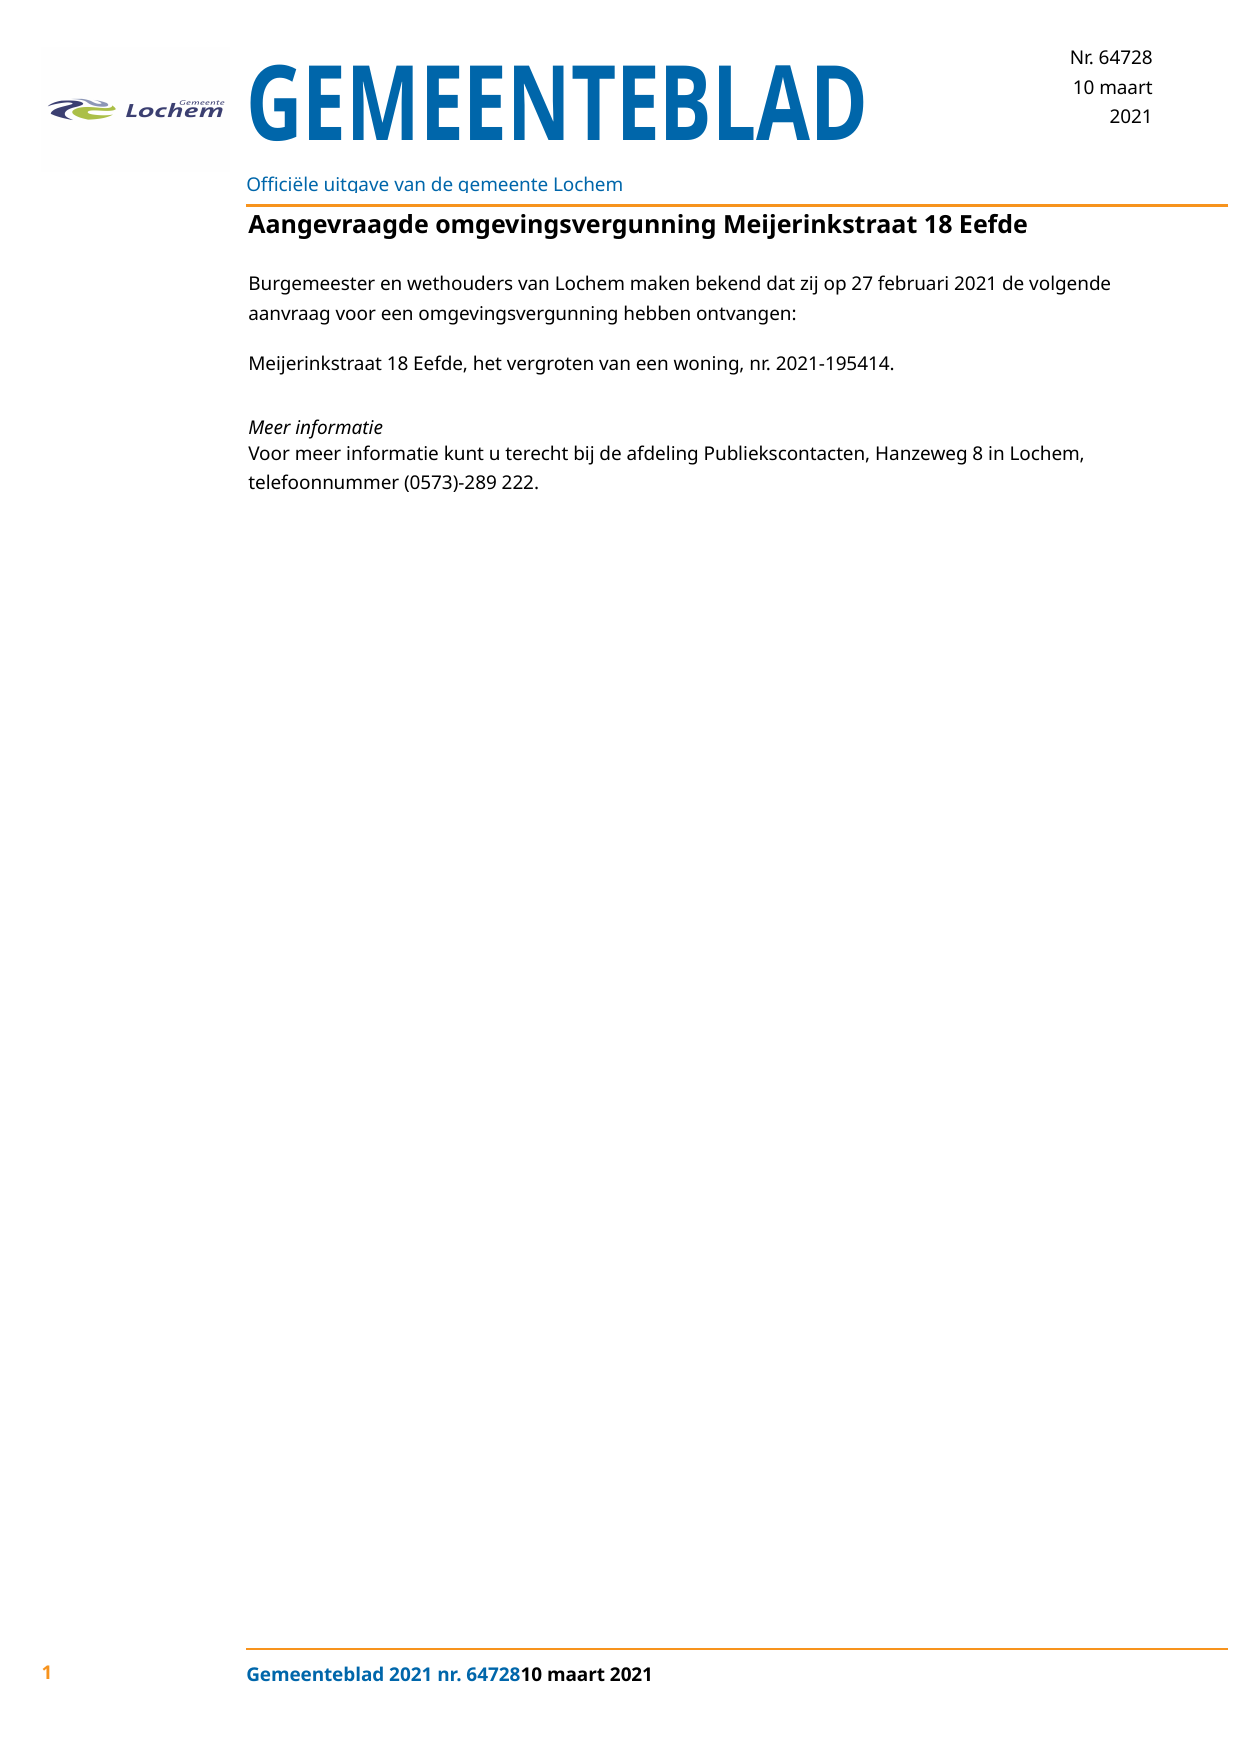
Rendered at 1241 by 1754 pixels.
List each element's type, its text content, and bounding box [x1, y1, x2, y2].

text Meijerinkstraat 18 Eefde, het vergroten van een woning, nr. 2021-195414. [248, 350, 1152, 376]
picture [41, 47, 231, 172]
text Burgemeester en wethouders van Lochem maken bekend dat zij op 27 februari 2021 de volgende aanvraag voor een omgevingsvergunning hebben ontvangen: [248, 270, 1152, 326]
text Meer informatie [248, 414, 1152, 440]
text Aangevraagde omgevingsvergunning Meijerinkstraat 18 Eefde [248, 207, 1152, 241]
text Voor meer informatie kunt u terecht bij de afdeling Publiekscontacten, Hanzeweg 8 in Lochem, telefoonnummer (0573)-289 222. [248, 440, 1152, 495]
